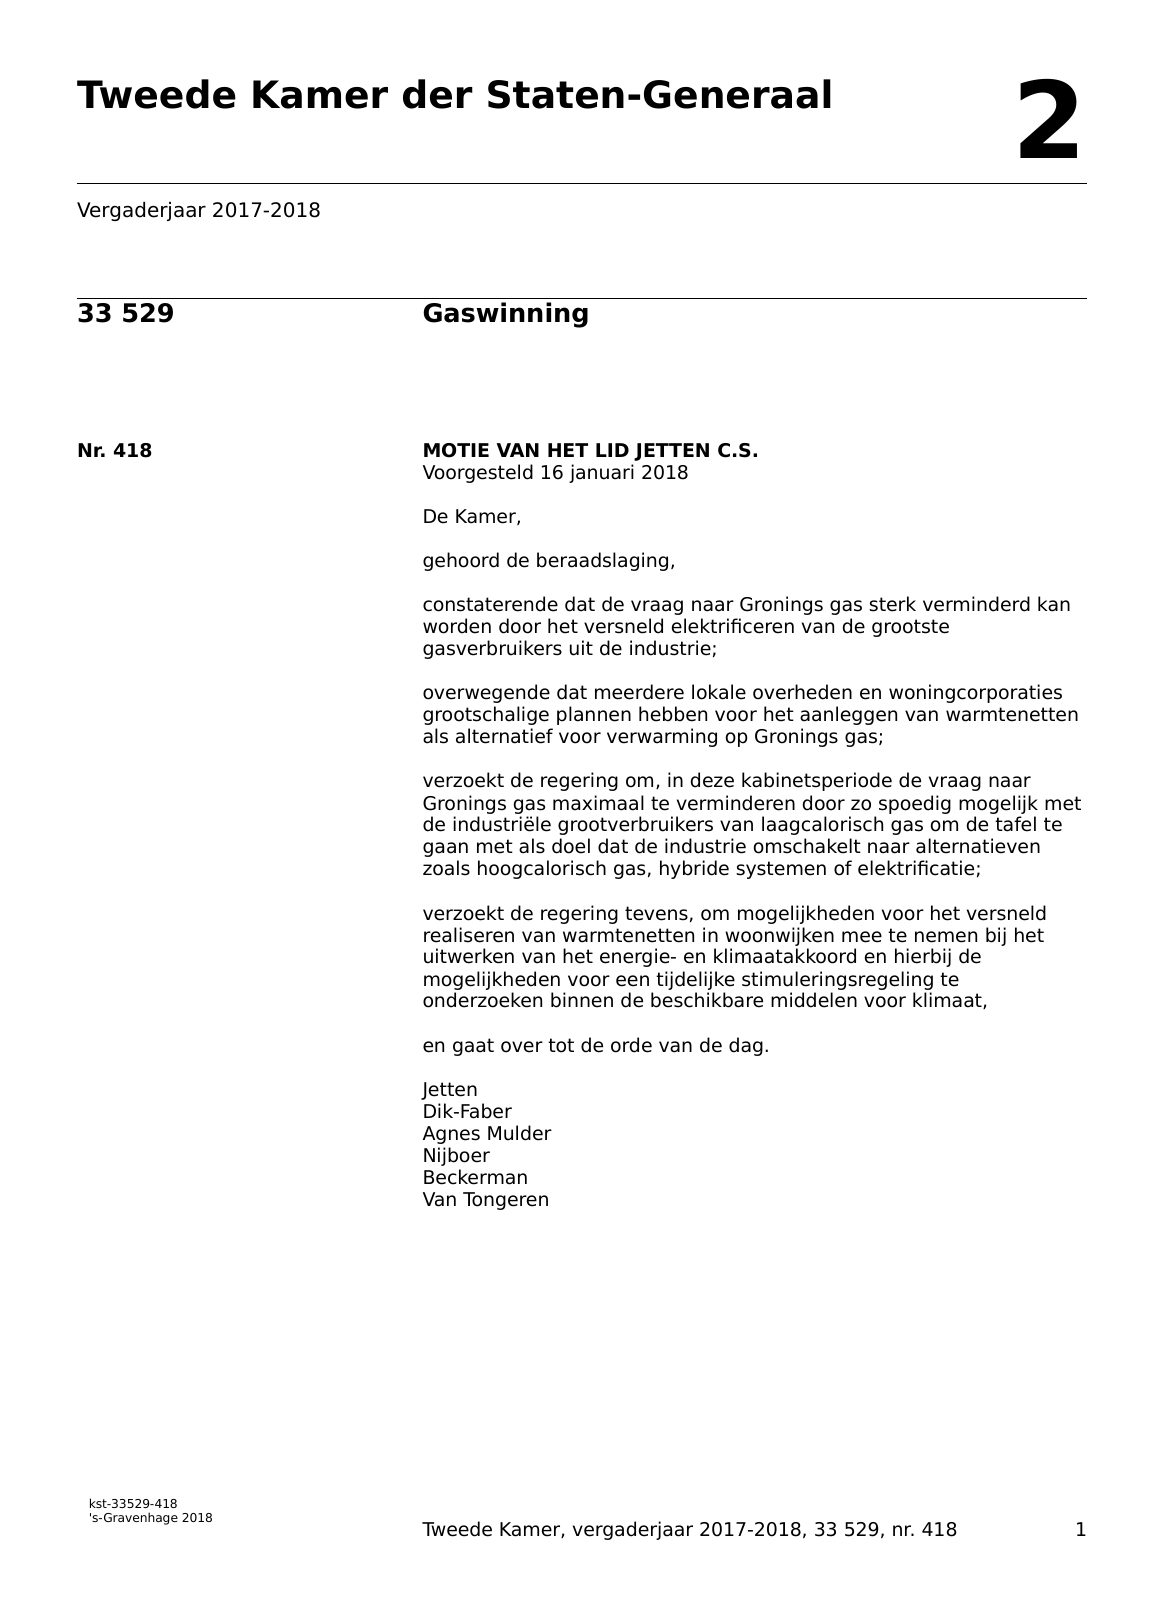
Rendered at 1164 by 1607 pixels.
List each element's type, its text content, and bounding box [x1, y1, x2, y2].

text overwegende dat meerdere lokale overheden en woningcorporaties grootschalige plannen hebben voor het aanleggen van warmtenetten als alternatief voor verwarming op Gronings gas; [422, 682, 1087, 748]
text verzoekt de regering om, in deze kabinetsperiode de vraag naar Gronings gas maximaal te verminderen door zo spoedig mogelijk met de industriële grootverbruikers van laagcalorisch gas om de tafel te gaan met als doel dat de industrie omschakelt naar alternatieven zoals hoogcalorisch gas, hybride systemen of elektrificatie; [422, 770, 1087, 880]
text 's-Gravenhage 2018 [88, 1511, 323, 1525]
text en gaat over tot de orde van de dag. [422, 1034, 1087, 1057]
subtitle Nr. 418 MOTIE VAN HET LID JETTEN C.S. [77, 440, 1087, 462]
table_cell Vergaderjaar 2017-2018 [77, 184, 1087, 298]
text kst-33529-418 [88, 1497, 323, 1511]
text Dik-Faber [422, 1101, 1087, 1123]
text De Kamer, [422, 506, 1087, 528]
text Nijboer [422, 1145, 1087, 1167]
text Voorgesteld 16 januari 2018 [422, 462, 1087, 484]
text constaterende dat de vraag naar Gronings gas sterk verminderd kan worden door het versneld elektrificeren van de grootste gasverbruikers uit de industrie; [422, 594, 1087, 660]
text verzoekt de regering tevens, om mogelijkheden voor het versneld realiseren van warmtenetten in woonwijken mee te nemen bij het uitwerken van het energie- en klimaatakkoord en hierbij de mogelijkheden voor een tijdelijke stimuleringsregeling te onderzoeken binnen de beschikbare middelen voor klimaat, [422, 902, 1087, 1012]
text Beckerman [422, 1167, 1087, 1189]
table_header 2 [886, 59, 1087, 183]
subtitle 33 529 Gaswinning [77, 299, 1087, 329]
text Van Tongeren [422, 1189, 1087, 1211]
text Jetten [422, 1079, 1087, 1101]
table_header Tweede Kamer der Staten-Generaal [77, 59, 886, 183]
text gehoord de beraadslaging, [422, 550, 1087, 572]
text Agnes Mulder [422, 1123, 1087, 1145]
